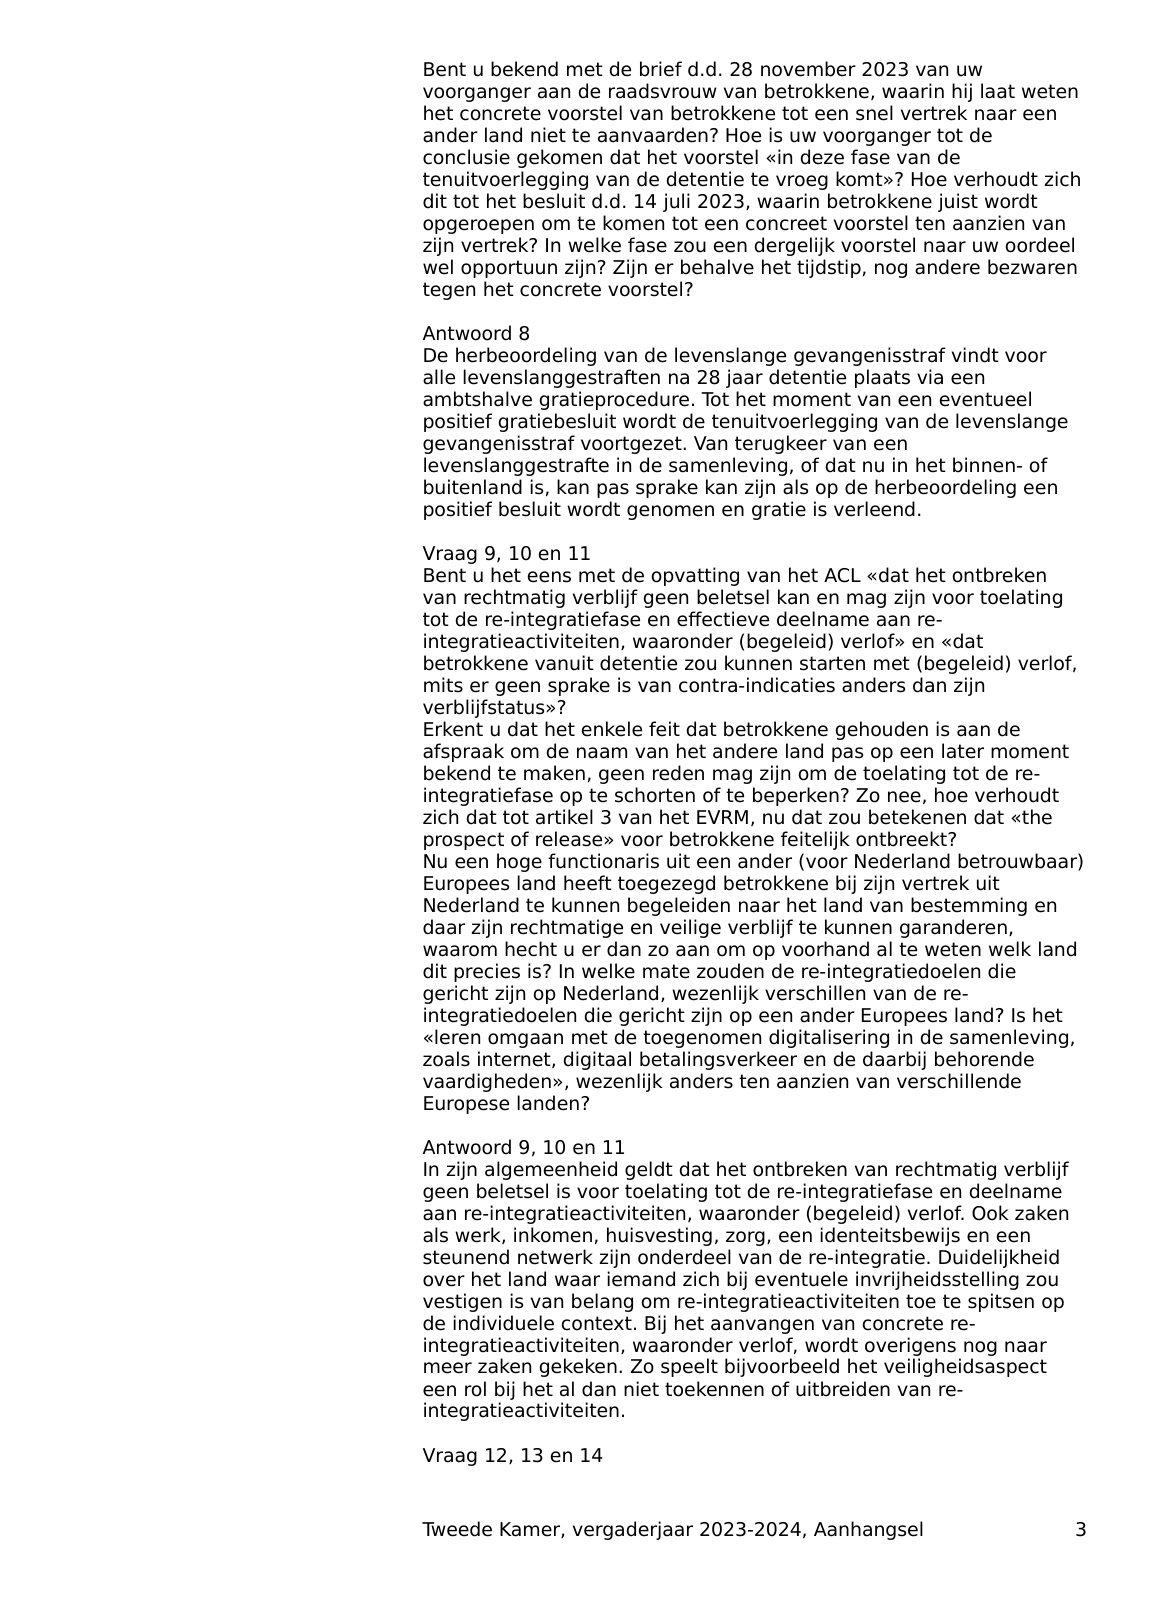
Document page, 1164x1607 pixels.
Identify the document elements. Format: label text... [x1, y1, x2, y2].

text Bent u bekend met de brief d.d. 28 november 2023 van uw voorganger aan de raadsvrouw van betrokkene, waarin hij laat weten het concrete voorstel van betrokkene tot een snel vertrek naar een ander land niet te aanvaarden? Hoe is uw voorganger tot de conclusie gekomen dat het voorstel «in deze fase van de tenuitvoerlegging van de detentie te vroeg komt»? Hoe verhoudt zich dit tot het besluit d.d. 14 juli 2023, waarin betrokkene juist wordt opgeroepen om te komen tot een concreet voorstel ten aanzien van zijn vertrek? In welke fase zou een dergelijk voorstel naar uw oordeel wel opportuun zijn? Zijn er behalve het tijdstip, nog andere bezwaren tegen het concrete voorstel? [422, 59, 1087, 301]
text Vraag 12, 13 en 14 [422, 1444, 1087, 1467]
text Antwoord 8 [422, 323, 1087, 345]
text In zijn algemeenheid geldt dat het ontbreken van rechtmatig verblijf geen beletsel is voor toelating tot de re-integratiefase en deelname aan re-integratieactiviteiten, waaronder (begeleid) verlof. Ook zaken als werk, inkomen, huisvesting, zorg, een identeitsbewijs en een steunend netwerk zijn onderdeel van de re-integratie. Duidelijkheid over het land waar iemand zich bij eventuele invrijheidsstelling zou vestigen is van belang om re-integratieactiviteiten toe te spitsen op de individuele context. Bij het aanvangen van concrete re-integratieactiviteiten, waaronder verlof, wordt overigens nog naar meer zaken gekeken. Zo speelt bijvoorbeeld het veiligheidsaspect een rol bij het al dan niet toekennen of uitbreiden van re-integratieactiviteiten. [422, 1159, 1087, 1422]
text De herbeoordeling van de levenslange gevangenisstraf vindt voor alle levenslanggestraften na 28 jaar detentie plaats via een ambtshalve gratieprocedure. Tot het moment van een eventueel positief gratiebesluit wordt de tenuitvoerlegging van de levenslange gevangenisstraf voortgezet. Van terugkeer van een levenslanggestrafte in de samenleving, of dat nu in het binnen- of buitenland is, kan pas sprake kan zijn als op de herbeoordeling een positief besluit wordt genomen en gratie is verleend. [422, 345, 1087, 521]
text Erkent u dat het enkele feit dat betrokkene gehouden is aan de afspraak om de naam van het andere land pas op een later moment bekend te maken, geen reden mag zijn om de toelating tot de re-integratiefase op te schorten of te beperken? Zo nee, hoe verhoudt zich dat tot artikel 3 van het EVRM, nu dat zou betekenen dat «the prospect of release» voor betrokkene feitelijk ontbreekt? [422, 719, 1087, 851]
text Bent u het eens met de opvatting van het ACL «dat het ontbreken van rechtmatig verblijf geen beletsel kan en mag zijn voor toelating tot de re-integratiefase en effectieve deelname aan re-integratieactiviteiten, waaronder (begeleid) verlof» en «dat betrokkene vanuit detentie zou kunnen starten met (begeleid) verlof, mits er geen sprake is van contra-indicaties anders dan zijn verblijfstatus»? [422, 565, 1087, 719]
text Vraag 9, 10 en 11 [422, 543, 1087, 565]
text Antwoord 9, 10 en 11 [422, 1137, 1087, 1159]
text Nu een hoge functionaris uit een ander (voor Nederland betrouwbaar) Europees land heeft toegezegd betrokkene bij zijn vertrek uit Nederland te kunnen begeleiden naar het land van bestemming en daar zijn rechtmatige en veilige verblijf te kunnen garanderen, waarom hecht u er dan zo aan om op voorhand al te weten welk land dit precies is? In welke mate zouden de re-integratiedoelen die gericht zijn op Nederland, wezenlijk verschillen van de re-integratiedoelen die gericht zijn op een ander Europees land? Is het «leren omgaan met de toegenomen digitalisering in de samenleving, zoals internet, digitaal betalingsverkeer en de daarbij behorende vaardigheden», wezenlijk anders ten aanzien van verschillende Europese landen? [422, 851, 1087, 1114]
